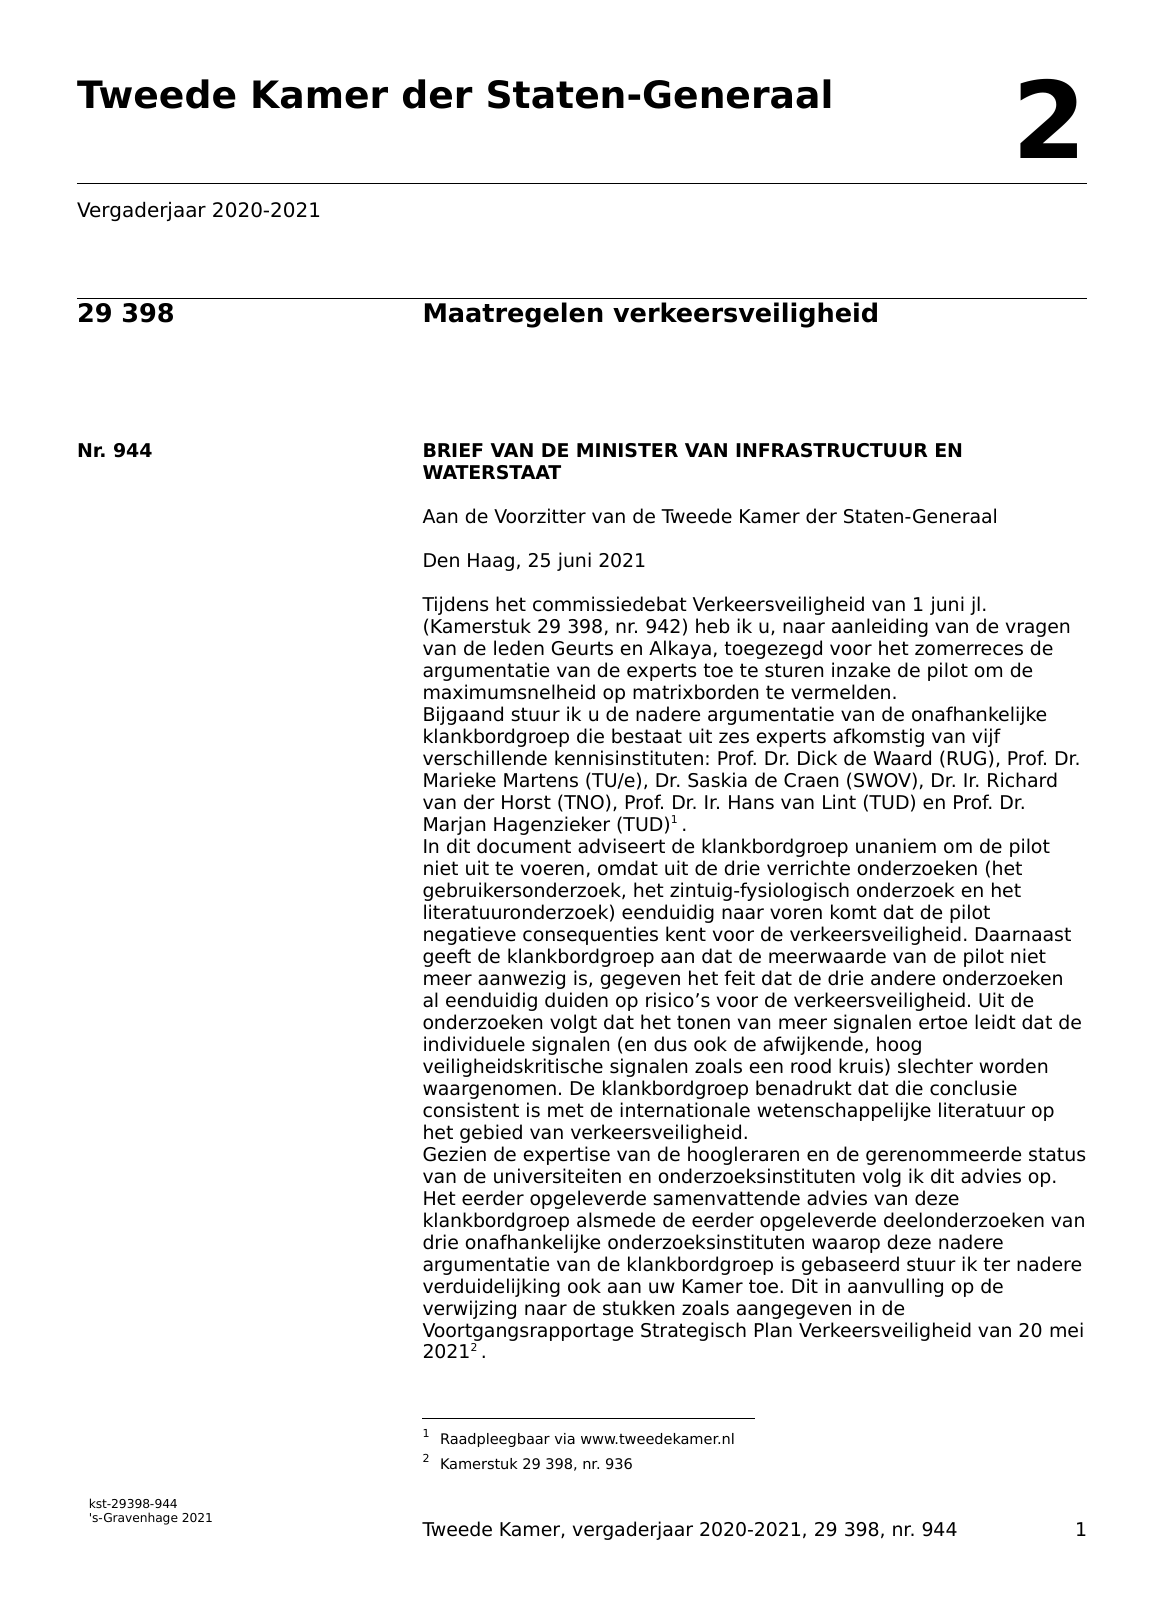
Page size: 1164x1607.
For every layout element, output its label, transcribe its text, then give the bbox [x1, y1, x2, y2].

text Gezien de expertise van de hoogleraren en de gerenommeerde status van de universiteiten en onderzoeksinstituten volg ik dit advies op. [422, 1144, 1087, 1188]
text Kamerstuk 29 398, nr. 936 [422, 1452, 1087, 1474]
text Raadpleegbaar via www.tweedekamer.nl [422, 1427, 1087, 1449]
text Aan de Voorzitter van de Tweede Kamer der Staten-Generaal [422, 506, 1087, 528]
text Bijgaand stuur ik u de nadere argumentatie van de onafhankelijke klankbordgroep die bestaat uit zes experts afkomstig van vijf verschillende kennisinstituten: Prof. Dr. Dick de Waard (RUG), Prof. Dr. Marieke Martens (TU/e), Dr. Saskia de Craen (SWOV), Dr. Ir. Richard van der Horst (TNO), Prof. Dr. Ir. Hans van Lint (TUD) en Prof. Dr. Marjan Hagenzieker (TUD). [422, 704, 1087, 836]
text Tijdens het commissiedebat Verkeersveiligheid van 1 juni jl. (Kamerstuk 29 398, nr. 942) heb ik u, naar aanleiding van de vragen van de leden Geurts en Alkaya, toegezegd voor het zomerreces de argumentatie van de experts toe te sturen inzake de pilot om de maximumsnelheid op matrixborden te vermelden. [422, 594, 1087, 704]
text 's-Gravenhage 2021 [88, 1511, 323, 1525]
table_cell Vergaderjaar 2020-2021 [77, 184, 1087, 298]
text In dit document adviseert de klankbordgroep unaniem om de pilot niet uit te voeren, omdat uit de drie verrichte onderzoeken (het gebruikersonderzoek, het zintuig-fysiologisch onderzoek en het literatuuronderzoek) eenduidig naar voren komt dat de pilot negatieve consequenties kent voor de verkeersveiligheid. Daarnaast geeft de klankbordgroep aan dat de meerwaarde van de pilot niet meer aanwezig is, gegeven het feit dat de drie andere onderzoeken al eenduidig duiden op risico’s voor de verkeersveiligheid. Uit de onderzoeken volgt dat het tonen van meer signalen ertoe leidt dat de individuele signalen (en dus ook de afwijkende, hoog veiligheidskritische signalen zoals een rood kruis) slechter worden waargenomen. De klankbordgroep benadrukt dat die conclusie consistent is met de internationale wetenschappelijke literatuur op het gebied van verkeersveiligheid. [422, 836, 1087, 1144]
text Het eerder opgeleverde samenvattende advies van deze klankbordgroep alsmede de eerder opgeleverde deelonderzoeken van drie onafhankelijke onderzoeksinstituten waarop deze nadere argumentatie van de klankbordgroep is gebaseerd stuur ik ter nadere verduidelijking ook aan uw Kamer toe. Dit in aanvulling op de verwijzing naar de stukken zoals aangegeven in de Voortgangsrapportage Strategisch Plan Verkeersveiligheid van 20 mei 2021. [422, 1188, 1087, 1363]
subtitle Nr. 944 BRIEF VAN DE MINISTER VAN INFRASTRUCTUUR EN WATERSTAAT [77, 440, 1087, 484]
text kst-29398-944 [88, 1497, 323, 1511]
table_header Tweede Kamer der Staten-Generaal [77, 59, 886, 183]
subtitle 29 398 Maatregelen verkeersveiligheid [77, 299, 1087, 329]
table_header 2 [886, 59, 1087, 183]
text Den Haag, 25 juni 2021 [422, 550, 1087, 572]
